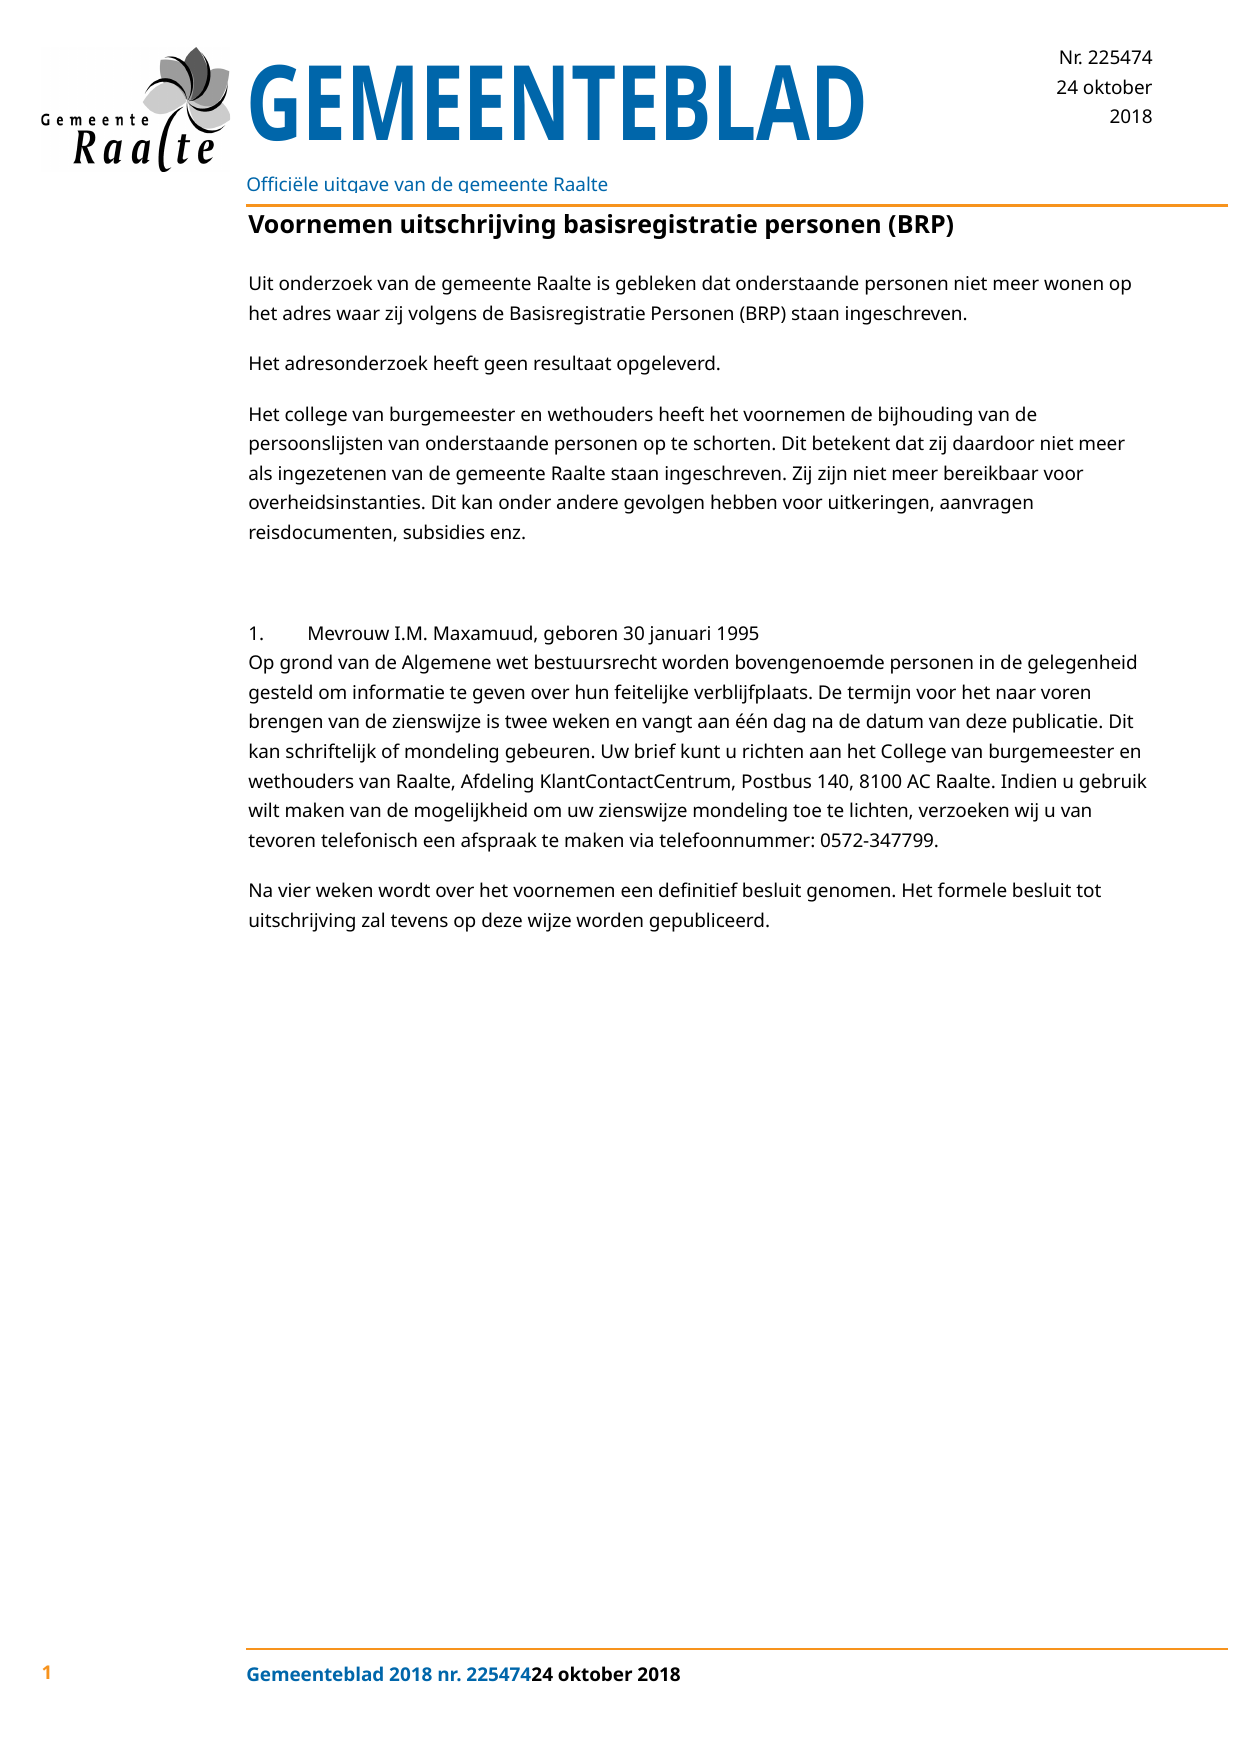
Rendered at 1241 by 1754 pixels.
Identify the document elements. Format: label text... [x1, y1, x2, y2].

text Uit onderzoek van de gemeente Raalte is gebleken dat onderstaande personen niet meer wonen op het adres waar zij volgens de Basisregistratie Personen (BRP) staan ingeschreven. [248, 270, 1152, 326]
text Voornemen uitschrijving basisregistratie personen (BRP) [248, 207, 1152, 241]
text Op grond van de Algemene wet bestuursrecht worden bovengenoemde personen in de gelegenheid gesteld om informatie te geven over hun feitelijke verblijfplaats. De termijn voor het naar voren brengen van de zienswijze is twee weken en vangt aan één dag na de datum van deze publicatie. Dit kan schriftelijk of mondeling gebeuren. Uw brief kunt u richten aan het College van burgemeester en wethouders van Raalte, Afdeling KlantContactCentrum, Postbus 140, 8100 AC Raalte. Indien u gebruik wilt maken van de mogelijkheid om uw zienswijze mondeling toe te lichten, verzoeken wij u van tevoren telefonisch een afspraak te maken via telefoonnummer: 0572-347799. [248, 649, 1152, 853]
text Het adresonderzoek heeft geen resultaat opgeleverd. [248, 350, 1152, 376]
list Mevrouw I.M. Maxamuud, geboren 30 januari 1995 [248, 620, 1152, 646]
text Het college van burgemeester en wethouders heeft het voornemen de bijhouding van de persoonslijsten van onderstaande personen op te schorten. Dit betekent dat zij daardoor niet meer als ingezetenen van de gemeente Raalte staan ingeschreven. Zij zijn niet meer bereikbaar voor overheidsinstanties. Dit kan onder andere gevolgen hebben voor uitkeringen, aanvragen reisdocumenten, subsidies enz. [248, 401, 1152, 545]
picture [41, 47, 231, 172]
text Na vier weken wordt over het voornemen een definitief besluit genomen. Het formele besluit tot uitschrijving zal tevens op deze wijze worden gepubliceerd. [248, 877, 1152, 933]
